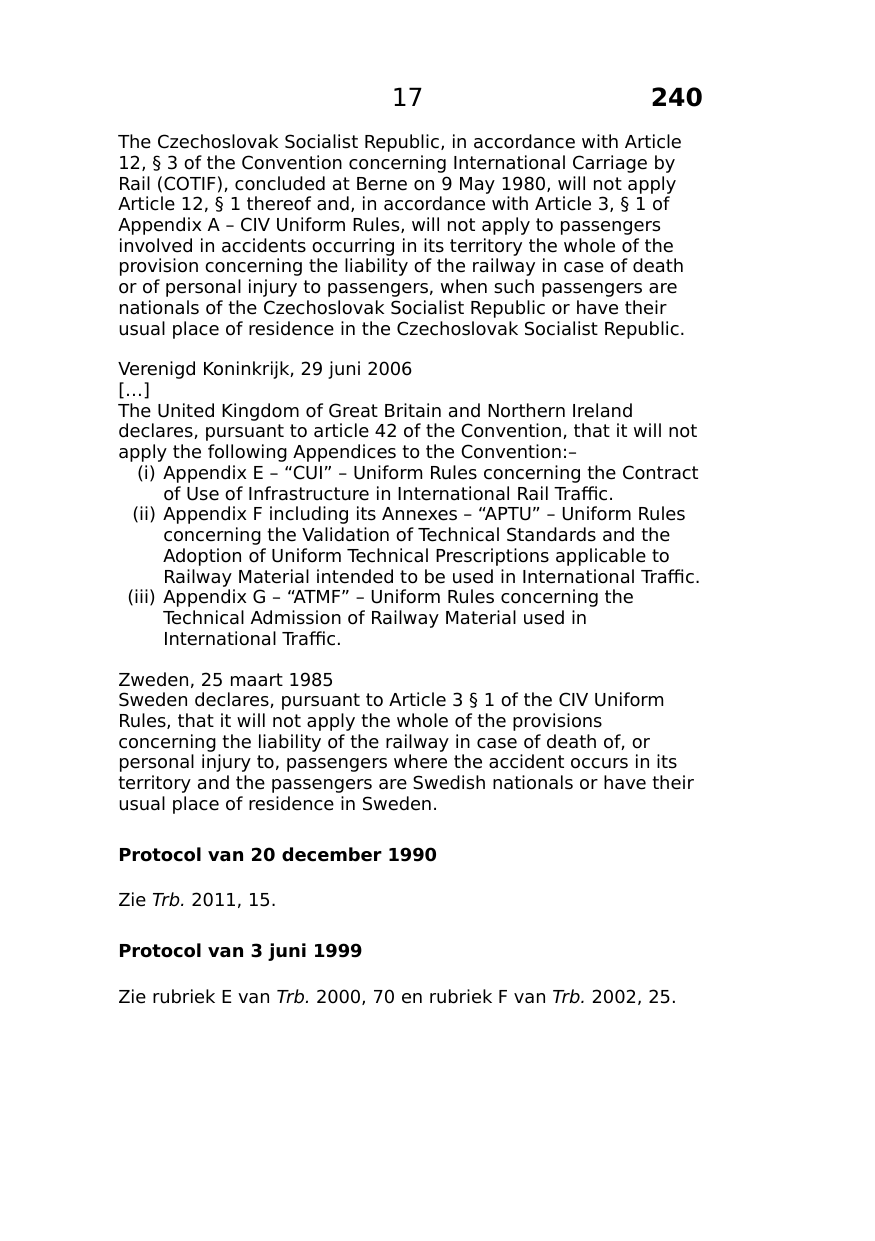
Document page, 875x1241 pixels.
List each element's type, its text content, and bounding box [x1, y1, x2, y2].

text The Czechoslovak Socialist Republic, in accordance with Article 12, § 3 of the Convention concerning International Carriage by Rail (COTIF), concluded at Berne on 9 May 1980, will not apply Article 12, § 1 thereof and, in accordance with Article 3, § 1 of Appendix A – CIV Uniform Rules, will not apply to passengers involved in accidents occurring in its territory the whole of the provision concerning the liability of the railway in case of death or of personal injury to passengers, when such passengers are nationals of the Czechoslovak Socialist Republic or have their usual place of residence in the Czechoslovak Socialist Republic. [118, 132, 703, 339]
subtitle Protocol van 3 juni 1999 [118, 941, 703, 962]
text Sweden declares, pursuant to Article 3 § 1 of the CIV Uniform Rules, that it will not apply the whole of the provisions concerning the liability of the railway in case of death of, or personal injury to, passengers where the accident occurs in its territory and the passengers are Swedish nationals or have their usual place of residence in Sweden. [118, 690, 703, 814]
text […] [118, 380, 703, 401]
text (ii) Appendix F including its Annexes – “APTU” – Uniform Rules concerning the Validation of Technical Standards and the Adoption of Uniform Technical Prescriptions applicable to Railway Material intended to be used in International Traffic. [118, 504, 703, 587]
text Zie Trb. 2011, 15. [118, 890, 703, 911]
text The United Kingdom of Great Britain and Northern Ireland declares, pursuant to article 42 of the Convention, that it will not apply the following Appendices to the Convention:– [118, 401, 703, 463]
text Zie rubriek E van Trb. 2000, 70 en rubriek F van Trb. 2002, 25. [118, 987, 703, 1007]
text (i) Appendix E – “CUI” – Uniform Rules concerning the Contract of Use of Infrastructure in International Rail Traffic. [118, 463, 703, 504]
text (iii) Appendix G – “ATMF” – Uniform Rules concerning the Technical Admission of Railway Material used in International Traffic. [118, 587, 703, 649]
text Zweden, 25 maart 1985 [118, 669, 703, 690]
text Verenigd Koninkrijk, 29 juni 2006 [118, 359, 703, 380]
subtitle Protocol van 20 december 1990 [118, 844, 703, 865]
